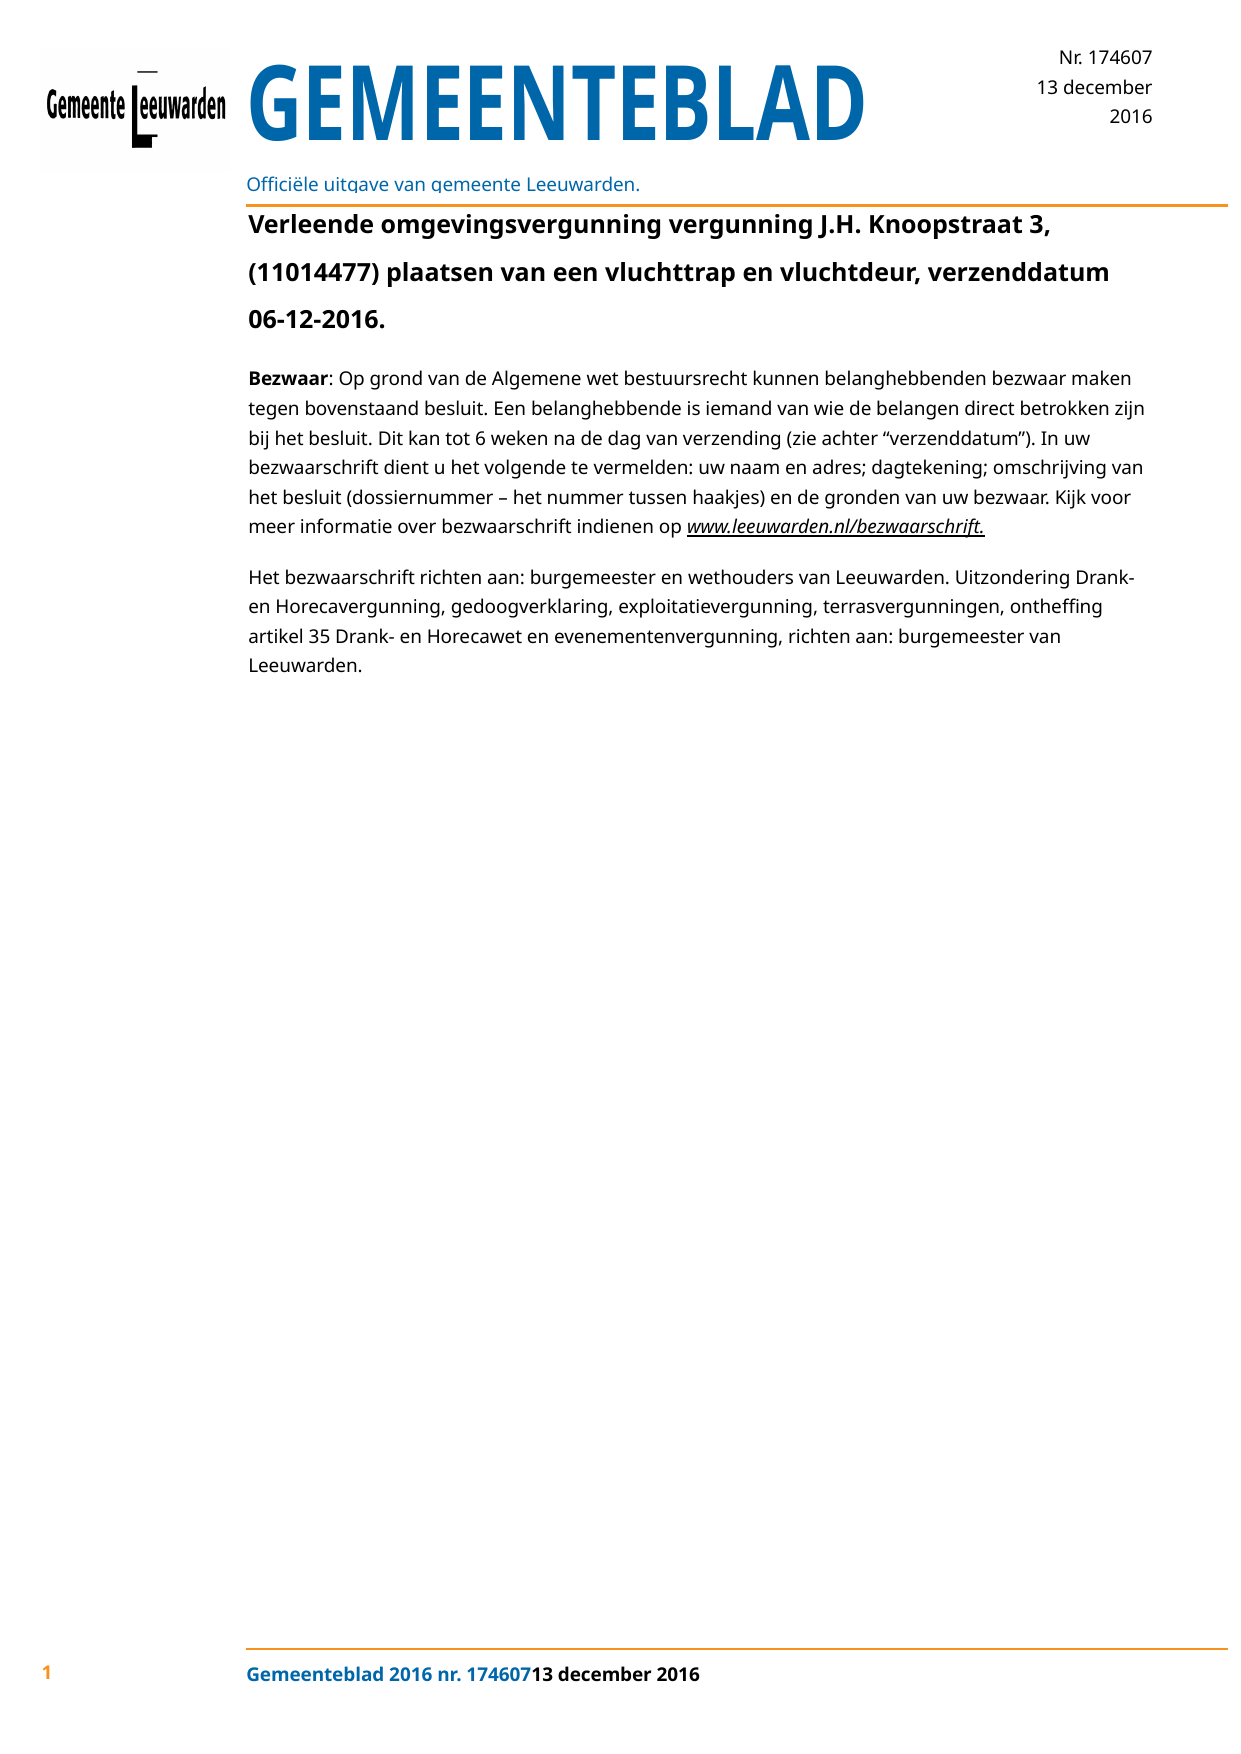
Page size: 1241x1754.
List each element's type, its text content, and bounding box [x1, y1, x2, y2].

text Verleende omgevingsvergunning vergunning J.H. Knoopstraat 3, (11014477) plaatsen van een vluchttrap en vluchtdeur, verzenddatum 06-12-2016. [248, 207, 1152, 336]
picture [41, 47, 231, 172]
text Bezwaar: Op grond van de Algemene wet bestuursrecht kunnen belanghebbenden bezwaar maken tegen bovenstaand besluit. Een belanghebbende is iemand van wie de belangen direct betrokken zijn bij het besluit. Dit kan tot 6 weken na de dag van verzending (zie achter “verzenddatum”). In uw bezwaarschrift dient u het volgende te vermelden: uw naam en adres; dagtekening; omschrijving van het besluit (dossiernummer – het nummer tussen haakjes) en de gronden van uw bezwaar. Kijk voor meer informatie over bezwaarschrift indienen op www.leeuwarden.nl/bezwaarschrift. [248, 366, 1152, 539]
text Het bezwaarschrift richten aan: burgemeester en wethouders van Leeuwarden. Uitzondering Drank- en Horecavergunning, gedoogverklaring, exploitatievergunning, terrasvergunningen, ontheffing artikel 35 Drank- en Horecawet en evenementenvergunning, richten aan: burgemeester van Leeuwarden. [248, 564, 1152, 678]
